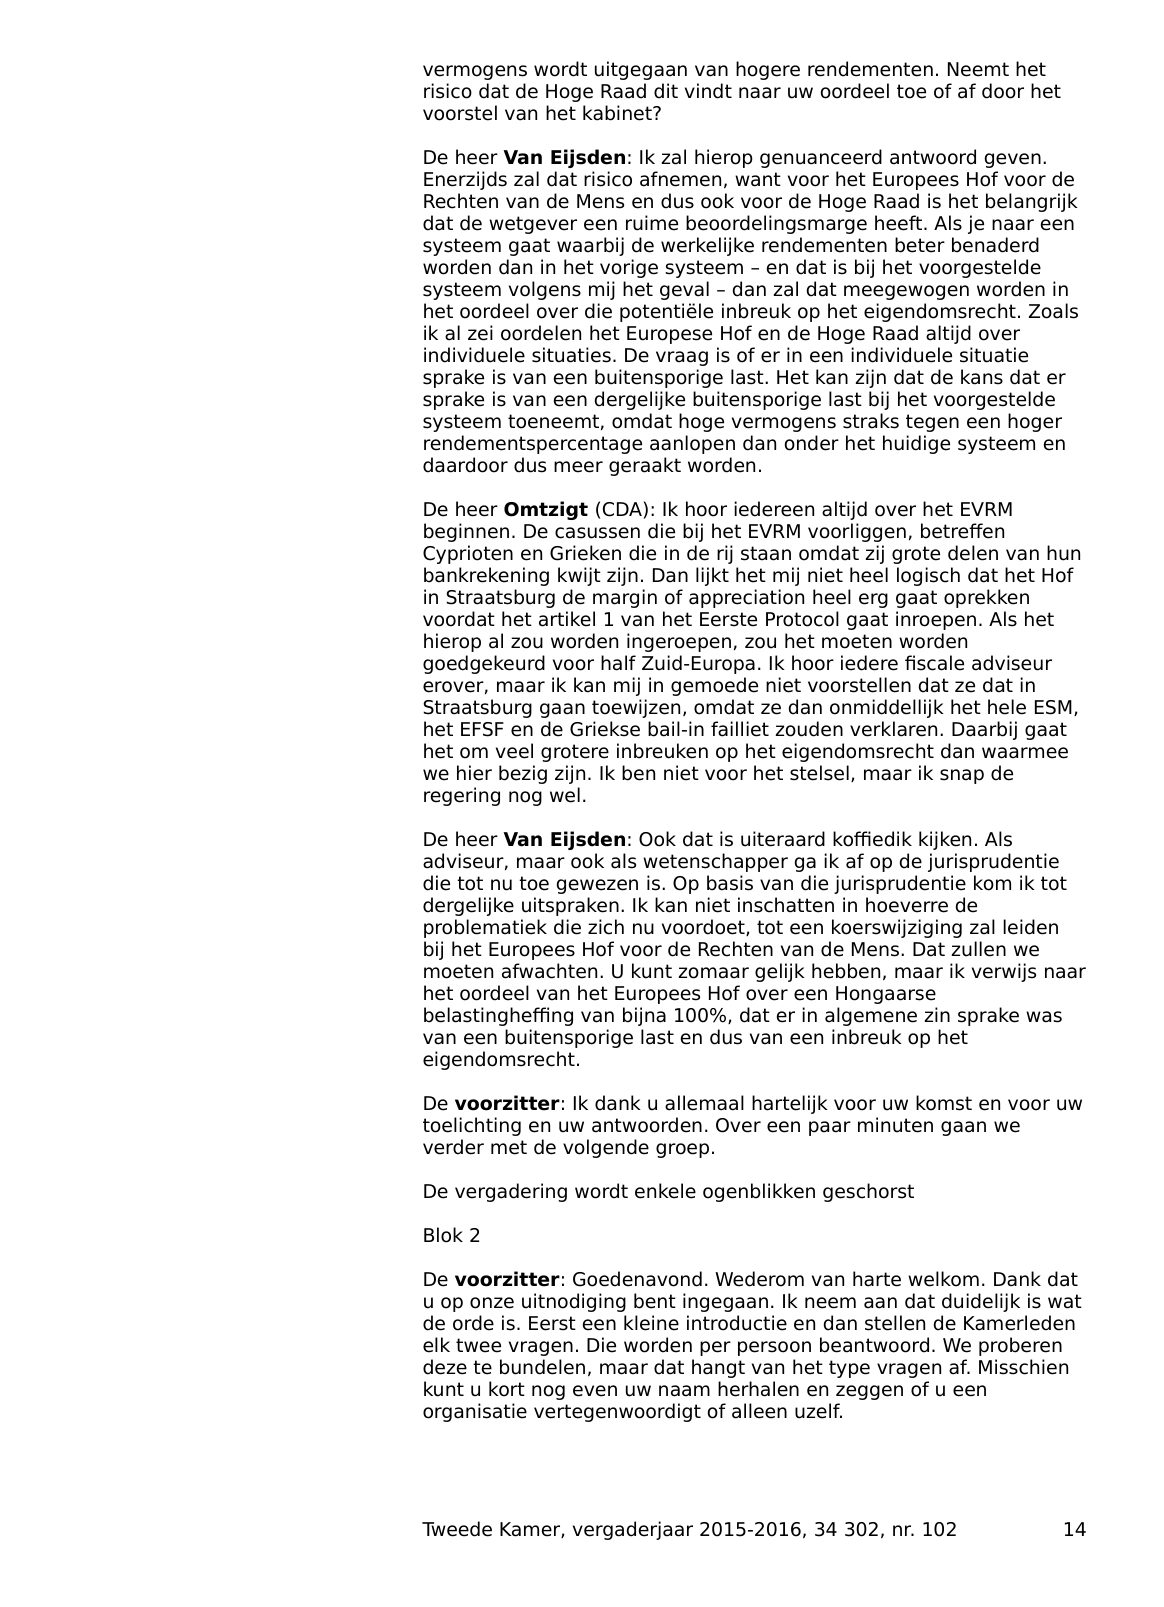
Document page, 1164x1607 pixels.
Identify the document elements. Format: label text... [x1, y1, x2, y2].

text De voorzitter: Ik dank u allemaal hartelijk voor uw komst en voor uw toelichting en uw antwoorden. Over een paar minuten gaan we verder met de volgende groep. [422, 1093, 1087, 1159]
text vermogens wordt uitgegaan van hogere rendementen. Neemt het risico dat de Hoge Raad dit vindt naar uw oordeel toe of af door het voorstel van het kabinet? [422, 59, 1087, 125]
text De heer Omtzigt (CDA): Ik hoor iedereen altijd over het EVRM beginnen. De casussen die bij het EVRM voorliggen, betreffen Cyprioten en Grieken die in de rij staan omdat zij grote delen van hun bankrekening kwijt zijn. Dan lijkt het mij niet heel logisch dat het Hof in Straatsburg de margin of appreciation heel erg gaat oprekken voordat het artikel 1 van het Eerste Protocol gaat inroepen. Als het hierop al zou worden ingeroepen, zou het moeten worden goedgekeurd voor half Zuid-Europa. Ik hoor iedere fiscale adviseur erover, maar ik kan mij in gemoede niet voorstellen dat ze dat in Straatsburg gaan toewijzen, omdat ze dan onmiddellijk het hele ESM, het EFSF en de Griekse bail-in failliet zouden verklaren. Daarbij gaat het om veel grotere inbreuken op het eigendomsrecht dan waarmee we hier bezig zijn. Ik ben niet voor het stelsel, maar ik snap de regering nog wel. [422, 499, 1087, 807]
text De vergadering wordt enkele ogenblikken geschorst [422, 1181, 1087, 1203]
subtitle Blok 2 [422, 1225, 1087, 1247]
text De heer Van Eijsden: Ik zal hierop genuanceerd antwoord geven. Enerzijds zal dat risico afnemen, want voor het Europees Hof voor de Rechten van de Mens en dus ook voor de Hoge Raad is het belangrijk dat de wetgever een ruime beoordelingsmarge heeft. Als je naar een systeem gaat waarbij de werkelijke rendementen beter benaderd worden dan in het vorige systeem – en dat is bij het voorgestelde systeem volgens mij het geval – dan zal dat meegewogen worden in het oordeel over die potentiële inbreuk op het eigendomsrecht. Zoals ik al zei oordelen het Europese Hof en de Hoge Raad altijd over individuele situaties. De vraag is of er in een individuele situatie sprake is van een buitensporige last. Het kan zijn dat de kans dat er sprake is van een dergelijke buitensporige last bij het voorgestelde systeem toeneemt, omdat hoge vermogens straks tegen een hoger rendementspercentage aanlopen dan onder het huidige systeem en daardoor dus meer geraakt worden. [422, 147, 1087, 477]
text De heer Van Eijsden: Ook dat is uiteraard koffiedik kijken. Als adviseur, maar ook als wetenschapper ga ik af op de jurisprudentie die tot nu toe gewezen is. Op basis van die jurisprudentie kom ik tot dergelijke uitspraken. Ik kan niet inschatten in hoeverre de problematiek die zich nu voordoet, tot een koerswijziging zal leiden bij het Europees Hof voor de Rechten van de Mens. Dat zullen we moeten afwachten. U kunt zomaar gelijk hebben, maar ik verwijs naar het oordeel van het Europees Hof over een Hongaarse belastingheffing van bijna 100%, dat er in algemene zin sprake was van een buitensporige last en dus van een inbreuk op het eigendomsrecht. [422, 829, 1087, 1071]
text De voorzitter: Goedenavond. Wederom van harte welkom. Dank dat u op onze uitnodiging bent ingegaan. Ik neem aan dat duidelijk is wat de orde is. Eerst een kleine introductie en dan stellen de Kamerleden elk twee vragen. Die worden per persoon beantwoord. We proberen deze te bundelen, maar dat hangt van het type vragen af. Misschien kunt u kort nog even uw naam herhalen en zeggen of u een organisatie vertegenwoordigt of alleen uzelf. [422, 1269, 1087, 1423]
